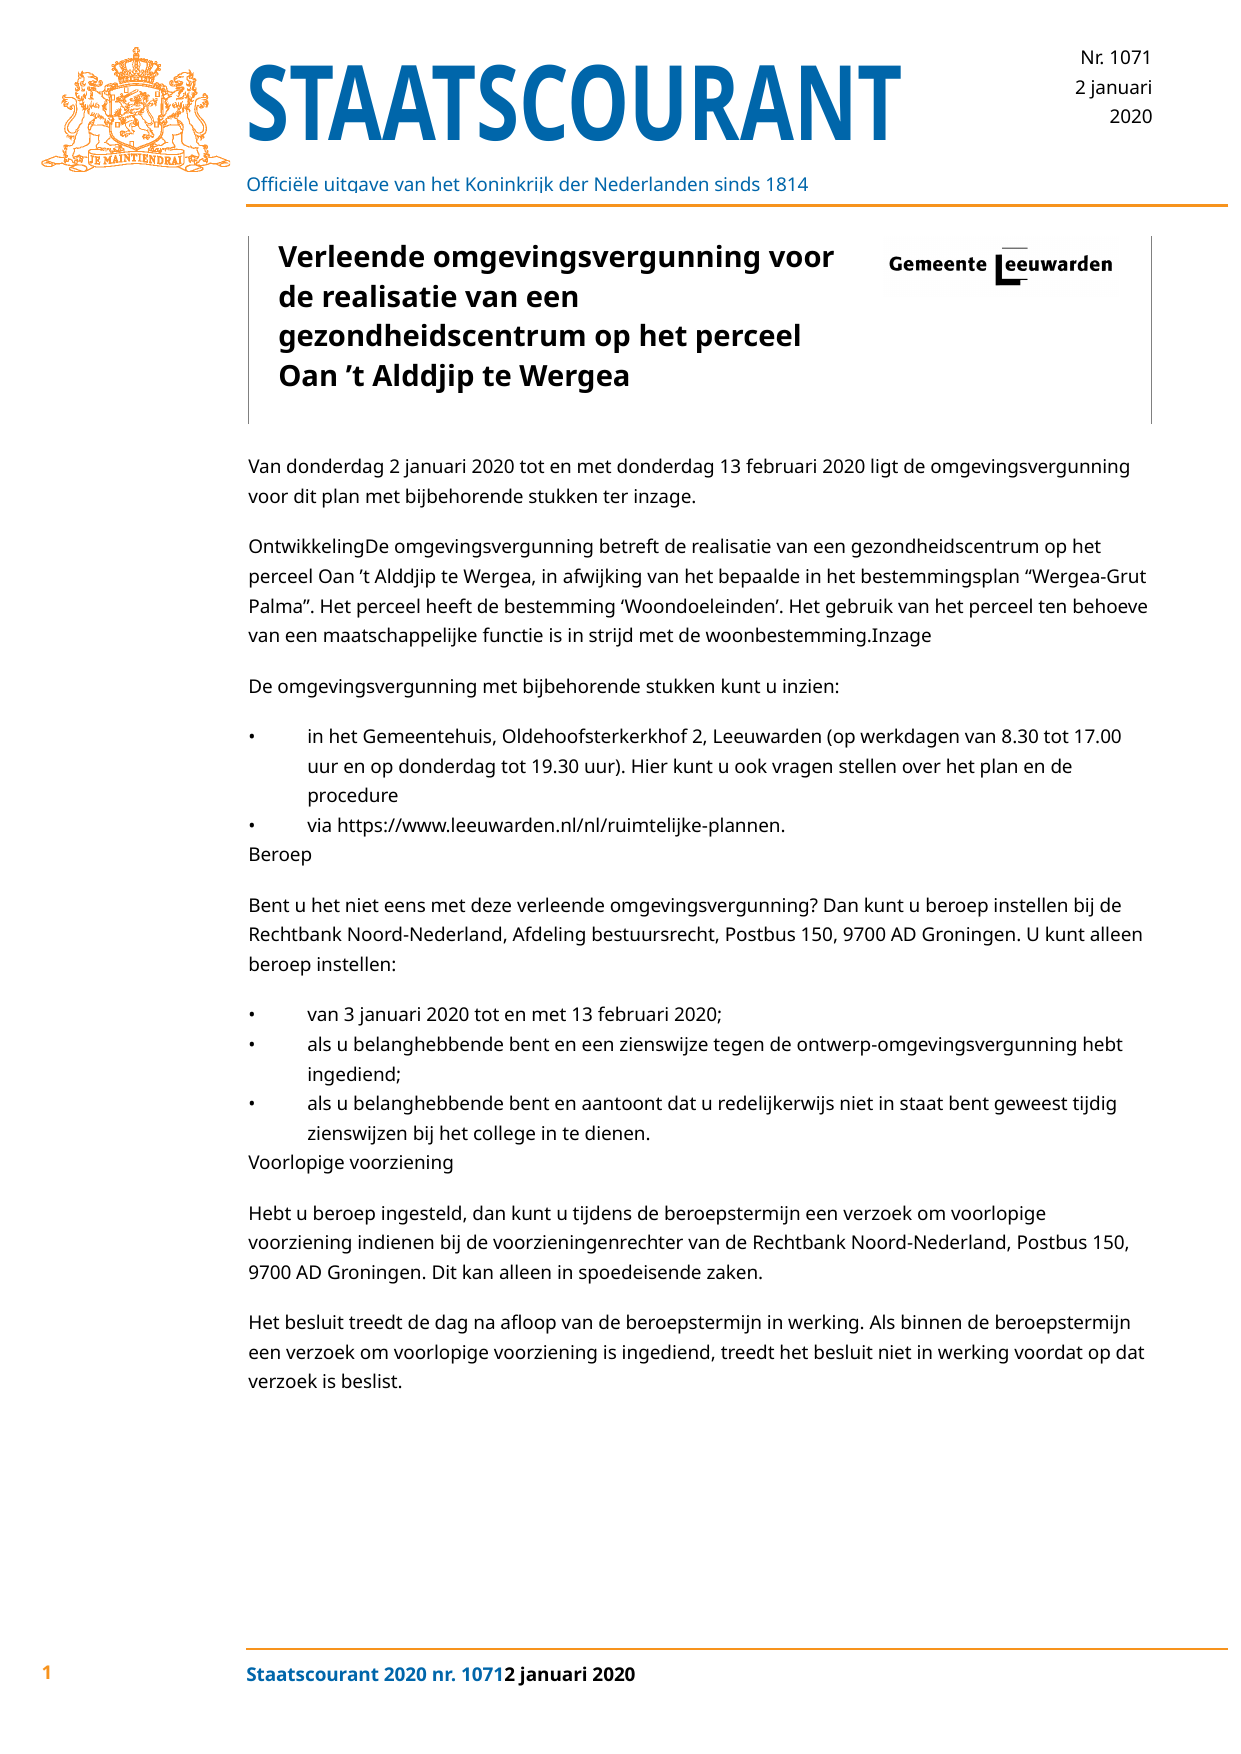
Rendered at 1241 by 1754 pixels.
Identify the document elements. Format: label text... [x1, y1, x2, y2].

list van 3 januari 2020 tot en met 13 februari 2020; [248, 1002, 1152, 1027]
text Het besluit treedt de dag na afloop van de beroepstermijn in werking. Als binnen de beroepstermijn een verzoek om voorlopige voorziening is ingediend, treedt het besluit niet in werking voordat op dat verzoek is beslist. [248, 1309, 1152, 1394]
list in het Gemeentehuis, Oldehoofsterkerkhof 2, Leeuwarden (op werkdagen van 8.30 tot 17.00 uur en op donderdag tot 19.30 uur). Hier kunt u ook vragen stellen over het plan en de procedure [248, 723, 1152, 808]
text OntwikkelingDe omgevingsvergunning betreft de realisatie van een gezondheidscentrum op het perceel Oan ’t Alddjip te Wergea, in afwijking van het bepaalde in het bestemmingsplan “Wergea-Grut Palma”. Het perceel heeft de bestemming ‘Woondoeleinden’. Het gebruik van het perceel ten behoeve van een maatschappelijke functie is in strijd met de woonbestemming.Inzage [248, 534, 1152, 648]
table_header Verleende omgevingsvergunning voor de realisatie van een gezondheidscentrum op het perceel Oan ’t Alddjip te Wergea [249, 236, 850, 424]
text Van donderdag 2 januari 2020 tot en met donderdag 13 februari 2020 ligt de omgevingsvergunning voor dit plan met bijbehorende stukken ter inzage. [248, 454, 1152, 509]
text Voorlopige voorziening [248, 1149, 1152, 1175]
text Bent u het niet eens met deze verleende omgevingsvergunning? Dan kunt u beroep instellen bij de Rechtbank Noord-Nederland, Afdeling bestuursrecht, Postbus 150, 9700 AD Groningen. U kunt alleen beroep instellen: [248, 892, 1152, 977]
picture [41, 47, 231, 172]
table_header [850, 236, 1151, 424]
list als u belanghebbende bent en een zienswijze tegen de ontwerp-omgevingsvergunning hebt ingediend; [248, 1031, 1152, 1086]
list als u belanghebbende bent en aantoont dat u redelijkerwijs niet in staat bent geweest tijdig zienswijzen bij het college in te dienen. [248, 1090, 1152, 1146]
text De omgevingsvergunning met bijbehorende stukken kunt u inzien: [248, 673, 1152, 698]
text Beroep [248, 842, 1152, 867]
list via https://www.leeuwarden.nl/nl/ruimtelijke-plannen. [248, 812, 1152, 838]
picture [882, 236, 1119, 297]
text Hebt u beroep ingesteld, dan kunt u tijdens de beroepstermijn een verzoek om voorlopige voorziening indienen bij de voorzieningenrechter van de Rechtbank Noord-Nederland, Postbus 150, 9700 AD Groningen. Dit kan alleen in spoedeisende zaken. [248, 1200, 1152, 1285]
